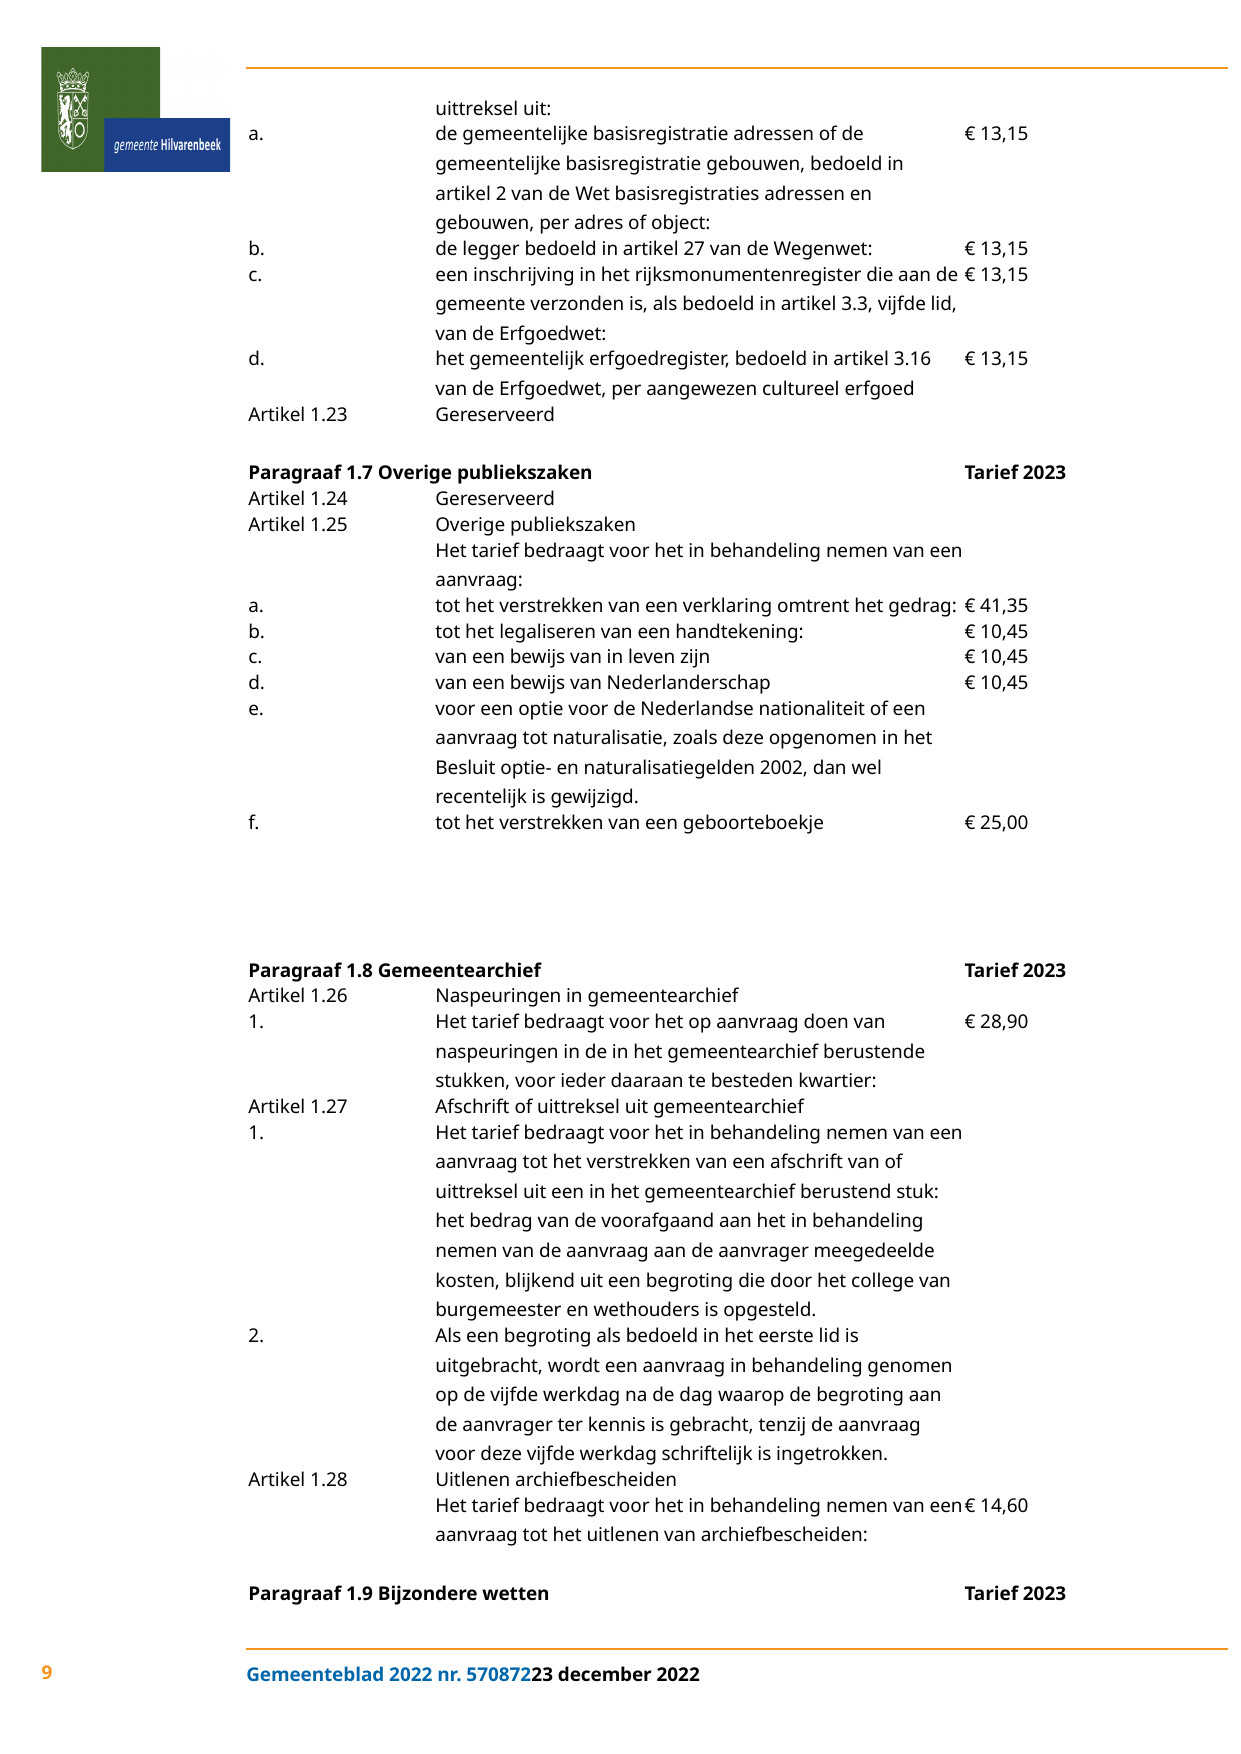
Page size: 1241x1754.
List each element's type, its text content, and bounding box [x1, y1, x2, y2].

table_header Tarief 2023 [964, 460, 1152, 485]
table_cell d. [248, 669, 435, 695]
table_cell Artikel 1.25 [248, 511, 435, 537]
table_cell € 13,15 [964, 121, 1152, 235]
table_cell [964, 95, 1152, 121]
table_cell c. [248, 261, 435, 346]
table_header Tarief 2023 [964, 957, 1152, 983]
table_cell tot het verstrekken van een verklaring omtrent het gedrag: [435, 592, 964, 618]
table_cell [964, 401, 1152, 427]
table_cell € 10,45 [964, 618, 1152, 643]
table_cell € 28,90 [964, 1008, 1152, 1093]
table_cell d. [248, 346, 435, 401]
table_cell [964, 983, 1152, 1008]
table_cell Gereserveerd [435, 401, 964, 427]
table_cell het gemeentelijk erfgoedregister, bedoeld in artikel 3.16 van de Erfgoedwet, per aangewezen cultureel erfgoed [435, 346, 964, 401]
table_cell Artikel 1.28 [248, 1466, 435, 1492]
table_cell voor een optie voor de Nederlandse nationaliteit of een aanvraag tot naturalisatie, zoals deze opgenomen in het Besluit optie- en naturalisatiegelden 2002, dan wel recentelijk is gewijzigd. [435, 695, 964, 809]
table_cell Als een begroting als bedoeld in het eerste lid is uitgebracht, wordt een aanvraag in behandeling genomen op de vijfde werkdag na de dag waarop de begroting aan de aanvrager ter kennis is gebracht, tenzij de aanvraag voor deze vijfde werkdag schriftelijk is ingetrokken. [435, 1322, 964, 1466]
table_cell de legger bedoeld in artikel 27 van de Wegenwet: [435, 235, 964, 261]
table_cell Artikel 1.23 [248, 401, 435, 427]
table_cell [964, 695, 1152, 809]
table_cell € 13,15 [964, 235, 1152, 261]
table_cell € 10,45 [964, 669, 1152, 695]
table_cell [964, 1322, 1152, 1466]
table_cell Gereserveerd [435, 485, 964, 511]
table_cell Het tarief bedraagt voor het in behandeling nemen van een aanvraag tot het verstrekken van een afschrift van of uittreksel uit een in het gemeentearchief berustend stuk: het bedrag van de voorafgaand aan het in behandeling nemen van de aanvraag aan de aanvrager meegedeelde kosten, blijkend uit een begroting die door het college van burgemeester en wethouders is opgesteld. [435, 1119, 964, 1322]
table_header Paragraaf 1.9 Bijzondere wetten [248, 1580, 964, 1606]
table_cell [248, 537, 435, 592]
table_cell Artikel 1.24 [248, 485, 435, 511]
table_cell Artikel 1.26 [248, 983, 435, 1008]
table_cell € 13,15 [964, 261, 1152, 346]
picture [41, 47, 231, 172]
table_cell Overige publiekszaken [435, 511, 964, 537]
table_cell € 13,15 [964, 346, 1152, 401]
table_cell van een bewijs van Nederlanderschap [435, 669, 964, 695]
table_cell een inschrijving in het rijksmonumentenregister die aan de gemeente verzonden is, als bedoeld in artikel 3.3, vijfde lid, van de Erfgoedwet: [435, 261, 964, 346]
table_cell a. [248, 121, 435, 235]
table_cell Afschrift of uittreksel uit gemeentearchief [435, 1093, 964, 1119]
table_header Paragraaf 1.7 Overige publiekszaken [248, 460, 964, 485]
table_cell b. [248, 235, 435, 261]
table_cell Artikel 1.27 [248, 1093, 435, 1119]
table_cell van een bewijs van in leven zijn [435, 644, 964, 669]
table_cell € 25,00 [964, 810, 1152, 835]
table_cell e. [248, 695, 435, 809]
table_cell Het tarief bedraagt voor het in behandeling nemen van een aanvraag: [435, 537, 964, 592]
table_cell [964, 511, 1152, 537]
table_cell f. [248, 810, 435, 835]
table_cell € 10,45 [964, 644, 1152, 669]
table_cell [964, 1466, 1152, 1492]
table_cell Het tarief bedraagt voor het op aanvraag doen van naspeuringen in de in het gemeentearchief berustende stukken, voor ieder daaraan te besteden kwartier: [435, 1008, 964, 1093]
table_cell 2. [248, 1322, 435, 1466]
table_cell a. [248, 592, 435, 618]
table_cell [964, 1093, 1152, 1119]
table_cell c. [248, 644, 435, 669]
table_cell [248, 1492, 435, 1547]
table_cell 1. [248, 1008, 435, 1093]
table_cell 1. [248, 1119, 435, 1322]
table_cell € 14,60 [964, 1492, 1152, 1547]
table_cell [964, 485, 1152, 511]
table_cell Uitlenen archiefbescheiden [435, 1466, 964, 1492]
table_cell de gemeentelijke basisregistratie adressen of de gemeentelijke basisregistratie gebouwen, bedoeld in artikel 2 van de Wet basisregistraties adressen en gebouwen, per adres of object: [435, 121, 964, 235]
table_cell uittreksel uit: [435, 95, 964, 121]
table_cell Naspeuringen in gemeentearchief [435, 983, 964, 1008]
table_cell b. [248, 618, 435, 643]
table_cell [964, 537, 1152, 592]
table_cell tot het verstrekken van een geboorteboekje [435, 810, 964, 835]
table_cell [964, 1119, 1152, 1322]
table_cell € 41,35 [964, 592, 1152, 618]
table_cell [248, 95, 435, 121]
table_cell Het tarief bedraagt voor het in behandeling nemen van een aanvraag tot het uitlenen van archiefbescheiden: [435, 1492, 964, 1547]
table_header Paragraaf 1.8 Gemeentearchief [248, 957, 964, 983]
table_cell tot het legaliseren van een handtekening: [435, 618, 964, 643]
table_header Tarief 2023 [964, 1580, 1152, 1606]
